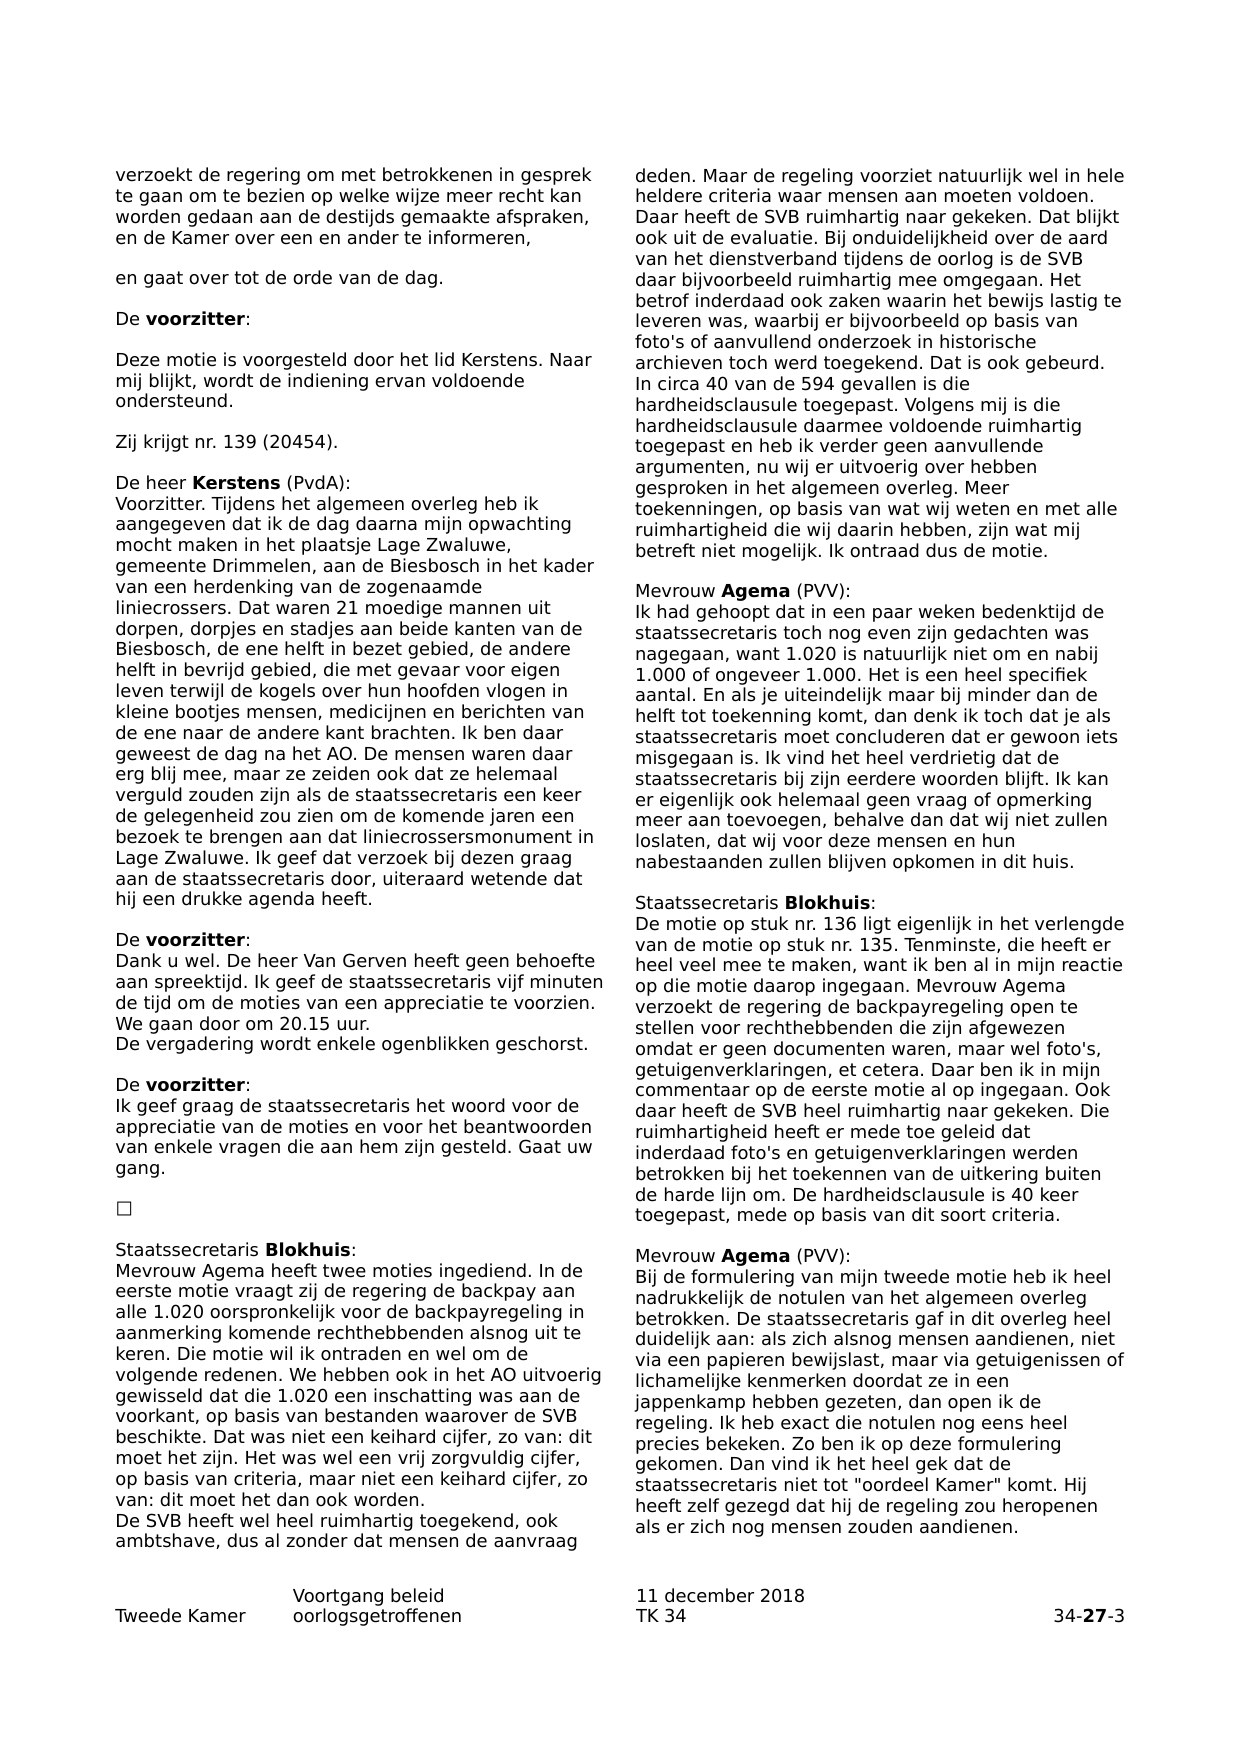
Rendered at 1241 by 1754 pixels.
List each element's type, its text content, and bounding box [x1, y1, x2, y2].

text Dank u wel. De heer Van Gerven heeft geen behoefte aan spreektijd. Ik geef de staatssecretaris vijf minuten de tijd om de moties van een appreciatie te voorzien. We gaan door om 20.15 uur. [115, 951, 605, 1034]
text Staatssecretaris Blokhuis: [115, 1240, 605, 1260]
text Bij de formulering van mijn tweede motie heb ik heel nadrukkelijk de notulen van het algemeen overleg betrokken. De staatssecretaris gaf in dit overleg heel duidelijk aan: als zich alsnog mensen aandienen, niet via een papieren bewijslast, maar via getuigenissen of lichamelijke kenmerken doordat ze in een jappenkamp hebben gezeten, dan open ik de regeling. Ik heb exact die notulen nog eens heel precies bekeken. Zo ben ik op deze formulering gekomen. Dan vind ik het heel gek dat de staatssecretaris niet tot "oordeel Kamer" komt. Hij heeft zelf gezegd dat hij de regeling zou heropenen als er zich nog mensen zouden aandienen. [635, 1267, 1125, 1537]
text deden. Maar de regeling voorziet natuurlijk wel in hele heldere criteria waar mensen aan moeten voldoen. Daar heeft de SVB ruimhartig naar gekeken. Dat blijkt ook uit de evaluatie. Bij onduidelijkheid over de aard van het dienstverband tijdens de oorlog is de SVB daar bijvoorbeeld ruimhartig mee omgegaan. Het betrof inderdaad ook zaken waarin het bewijs lastig te leveren was, waarbij er bijvoorbeeld op basis van foto's of aanvullend onderzoek in historische archieven toch werd toegekend. Dat is ook gebeurd. In circa 40 van de 594 gevallen is die hardheidsclausule toegepast. Volgens mij is die hardheidsclausule daarmee voldoende ruimhartig toegepast en heb ik verder geen aanvullende argumenten, nu wij er uitvoerig over hebben gesproken in het algemeen overleg. Meer toekenningen, op basis van wat wij weten en met alle ruimhartigheid die wij daarin hebben, zijn wat mij betreft niet mogelijk. Ik ontraad dus de motie. [635, 165, 1125, 561]
text De voorzitter: [115, 1075, 605, 1096]
text en gaat over tot de orde van de dag. [115, 268, 605, 289]
text Voorzitter. Tijdens het algemeen overleg heb ik aangegeven dat ik de dag daarna mijn opwachting mocht maken in het plaatsje Lage Zwaluwe, gemeente Drimmelen, aan de Biesbosch in het kader van een herdenking van de zogenaamde liniecrossers. Dat waren 21 moedige mannen uit dorpen, dorpjes en stadjes aan beide kanten van de Biesbosch, de ene helft in bezet gebied, de andere helft in bevrijd gebied, die met gevaar voor eigen leven terwijl de kogels over hun hoofden vlogen in kleine bootjes mensen, medicijnen en berichten van de ene naar de andere kant brachten. Ik ben daar geweest de dag na het AO. De mensen waren daar erg blij mee, maar ze zeiden ook dat ze helemaal verguld zouden zijn als de staatssecretaris een keer de gelegenheid zou zien om de komende jaren een bezoek te brengen aan dat liniecrossersmonument in Lage Zwaluwe. Ik geef dat verzoek bij dezen graag aan de staatssecretaris door, uiteraard wetende dat hij een drukke agenda heeft. [115, 493, 605, 910]
text Deze motie is voorgesteld door het lid Kerstens. Naar mij blijkt, wordt de indiening ervan voldoende ondersteund. [115, 350, 605, 412]
text De voorzitter: [115, 309, 605, 330]
text Zij krijgt nr. 139 (20454). [115, 432, 605, 453]
text De vergadering wordt enkele ogenblikken geschorst. [115, 1034, 605, 1055]
text Ik geef graag de staatssecretaris het woord voor de appreciatie van de moties en voor het beantwoorden van enkele vragen die aan hem zijn gesteld. Gaat uw gang. [115, 1096, 605, 1179]
text De SVB heeft wel heel ruimhartig toegekend, ook ambtshave, dus al zonder dat mensen de aanvraag [115, 1510, 605, 1552]
text De motie op stuk nr. 136 ligt eigenlijk in het verlengde van de motie op stuk nr. 135. Tenminste, die heeft er heel veel mee te maken, want ik ben al in mijn reactie op die motie daarop ingegaan. Mevrouw Agema verzoekt de regering de backpayregeling open te stellen voor rechthebbenden die zijn afgewezen omdat er geen documenten waren, maar wel foto's, getuigenverklaringen, et cetera. Daar ben ik in mijn commentaar op de eerste motie al op ingegaan. Ook daar heeft de SVB heel ruimhartig naar gekeken. Die ruimhartigheid heeft er mede toe geleid dat inderdaad foto's en getuigenverklaringen werden betrokken bij het toekennen van de uitkering buiten de harde lijn om. De hardheidsclausule is 40 keer toegepast, mede op basis van dit soort criteria. [635, 913, 1125, 1226]
text Mevrouw Agema heeft twee moties ingediend. In de eerste motie vraagt zij de regering de backpay aan alle 1.020 oorspronkelijk voor de backpayregeling in aanmerking komende rechthebbenden alsnog uit te keren. Die motie wil ik ontraden en wel om de volgende redenen. We hebben ook in het AO uitvoerig gewisseld dat die 1.020 een inschatting was aan de voorkant, op basis van bestanden waarover de SVB beschikte. Dat was niet een keihard cijfer, zo van: dit moet het zijn. Het was wel een vrij zorgvuldig cijfer, op basis van criteria, maar niet een keihard cijfer, zo van: dit moet het dan ook worden. [115, 1260, 605, 1510]
text verzoekt de regering om met betrokkenen in gesprek te gaan om te bezien op welke wijze meer recht kan worden gedaan aan de destijds gemaakte afspraken, en de Kamer over een en ander te informeren, [115, 165, 605, 248]
text Mevrouw Agema (PVV): [635, 1246, 1125, 1267]
text Ik had gehoopt dat in een paar weken bedenktijd de staatssecretaris toch nog even zijn gedachten was nagegaan, want 1.020 is natuurlijk niet om en nabij 1.000 of ongeveer 1.000. Het is een heel specifiek aantal. En als je uiteindelijk maar bij minder dan de helft tot toekenning komt, dan denk ik toch dat je als staatssecretaris moet concluderen dat er gewoon iets misgegaan is. Ik vind het heel verdrietig dat de staatssecretaris bij zijn eerdere woorden blijft. Ik kan er eigenlijk ook helemaal geen vraag of opmerking meer aan toevoegen, behalve dan dat wij niet zullen loslaten, dat wij voor deze mensen en hun nabestaanden zullen blijven opkomen in dit huis. [635, 602, 1125, 873]
text De voorzitter: [115, 930, 605, 951]
text Mevrouw Agema (PVV): [635, 581, 1125, 602]
text ⬜ [115, 1199, 605, 1220]
text Staatssecretaris Blokhuis: [635, 893, 1125, 913]
text De heer Kerstens (PvdA): [115, 473, 605, 493]
